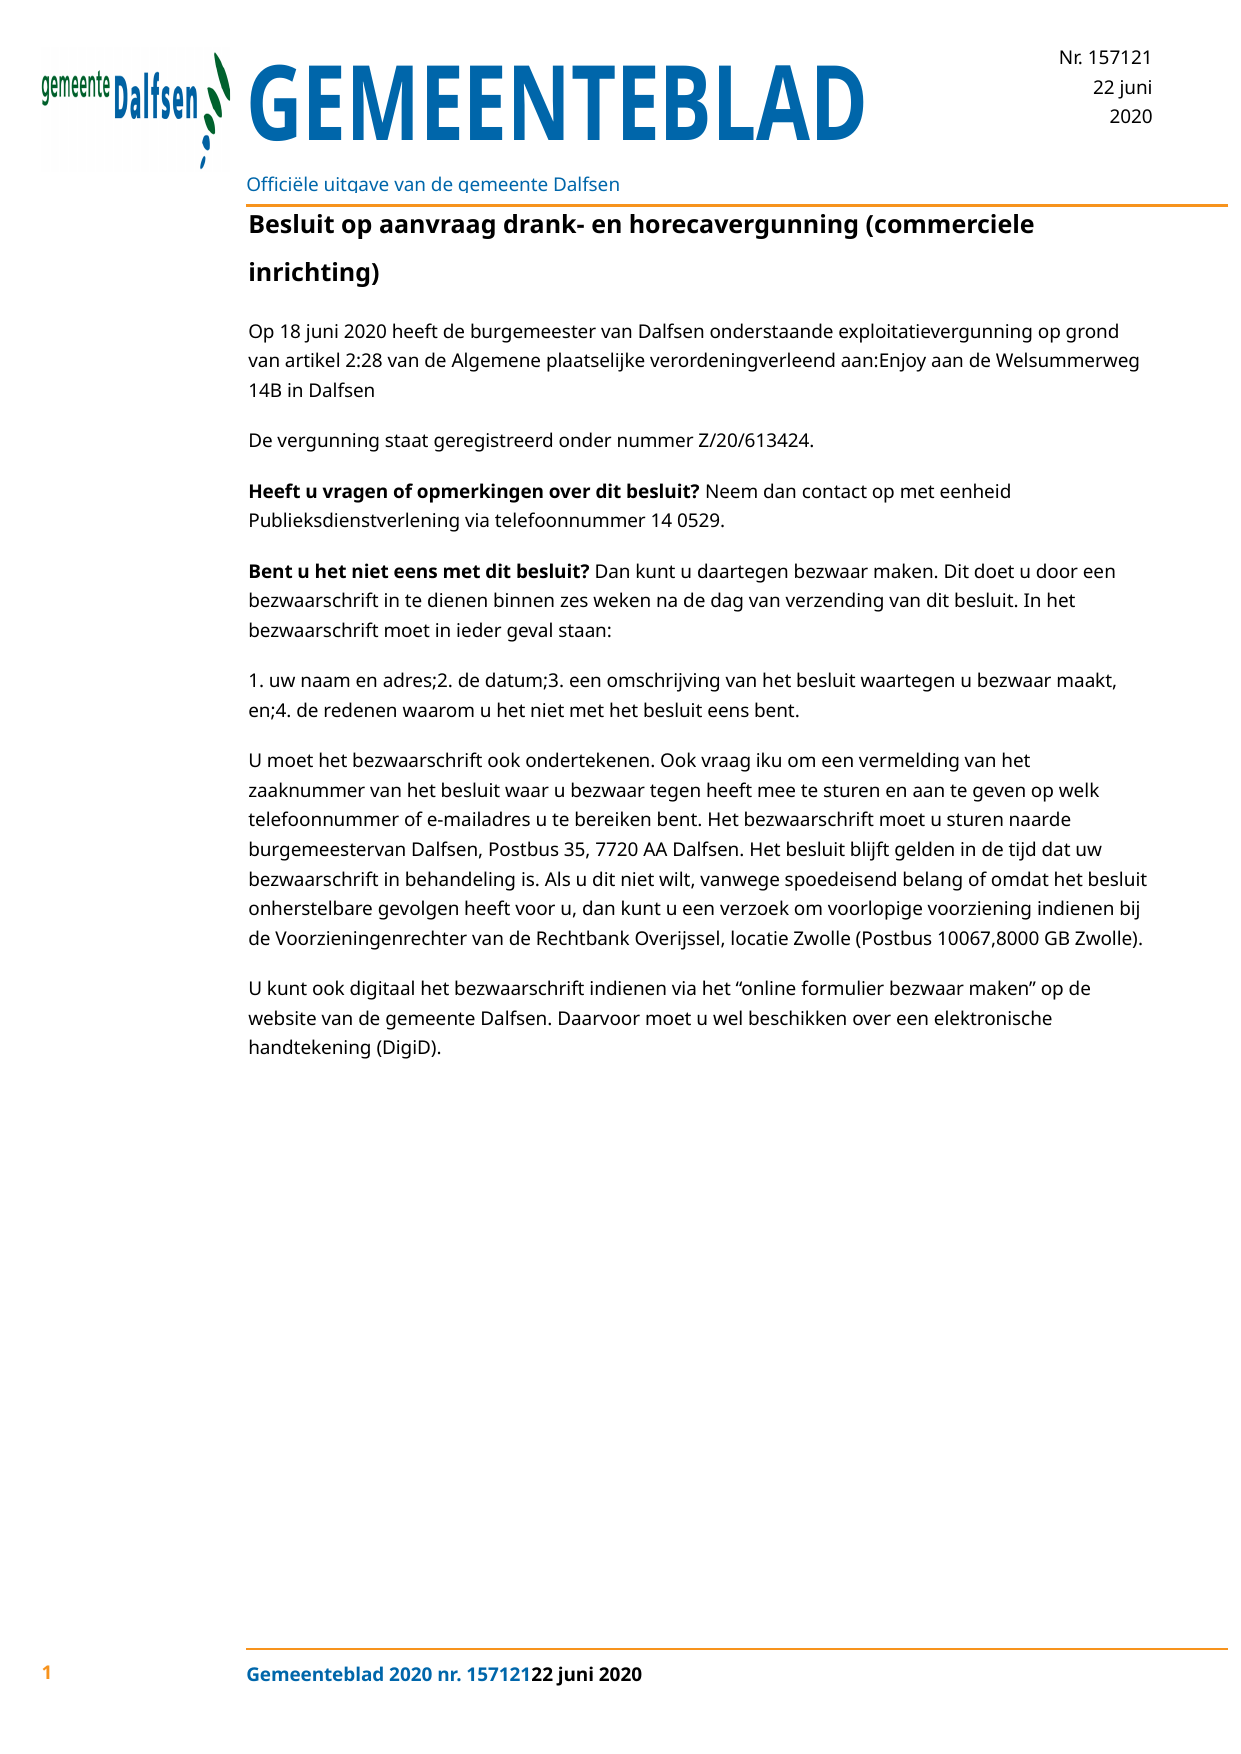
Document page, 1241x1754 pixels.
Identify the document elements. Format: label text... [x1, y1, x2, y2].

picture [41, 47, 231, 172]
text De vergunning staat geregistreerd onder nummer Z/20/613424. [248, 427, 1152, 453]
text U kunt ook digitaal het bezwaarschrift indienen via het “online formulier bezwaar maken” op de website van de gemeente Dalfsen. Daarvoor moet u wel beschikken over een elektronische handtekening (DigiD). [248, 975, 1152, 1060]
text 1. uw naam en adres;2. de datum;3. een omschrijving van het besluit waartegen u bezwaar maakt, en;4. de redenen waarom u het niet met het besluit eens bent. [248, 667, 1152, 723]
text Bent u het niet eens met dit besluit? Dan kunt u daartegen bezwaar maken. Dit doet u door een bezwaarschrift in te dienen binnen zes weken na de dag van verzending van dit besluit. In het bezwaarschrift moet in ieder geval staan: [248, 558, 1152, 643]
text Heeft u vragen of opmerkingen over dit besluit? Neem dan contact op met eenheid Publieksdienstverlening via telefoonnummer 14 0529. [248, 478, 1152, 533]
text U moet het bezwaarschrift ook ondertekenen. Ook vraag iku om een vermelding van het zaaknummer van het besluit waar u bezwaar tegen heeft mee te sturen en aan te geven op welk telefoonnummer of e-mailadres u te bereiken bent. Het bezwaarschrift moet u sturen naarde burgemeestervan Dalfsen, Postbus 35, 7720 AA Dalfsen. Het besluit blijft gelden in de tijd dat uw bezwaarschrift in behandeling is. Als u dit niet wilt, vanwege spoedeisend belang of omdat het besluit onherstelbare gevolgen heeft voor u, dan kunt u een verzoek om voorlopige voorziening indienen bij de Voorzieningenrechter van de Rechtbank Overijssel, locatie Zwolle (Postbus 10067,8000 GB Zwolle). [248, 747, 1152, 951]
text Besluit op aanvraag drank- en horecavergunning (commerciele inrichting) [248, 207, 1152, 288]
text Op 18 juni 2020 heeft de burgemeester van Dalfsen onderstaande exploitatievergunning op grond van artikel 2:28 van de Algemene plaatselijke verordeningverleend aan:Enjoy aan de Welsummerweg 14B in Dalfsen [248, 318, 1152, 403]
